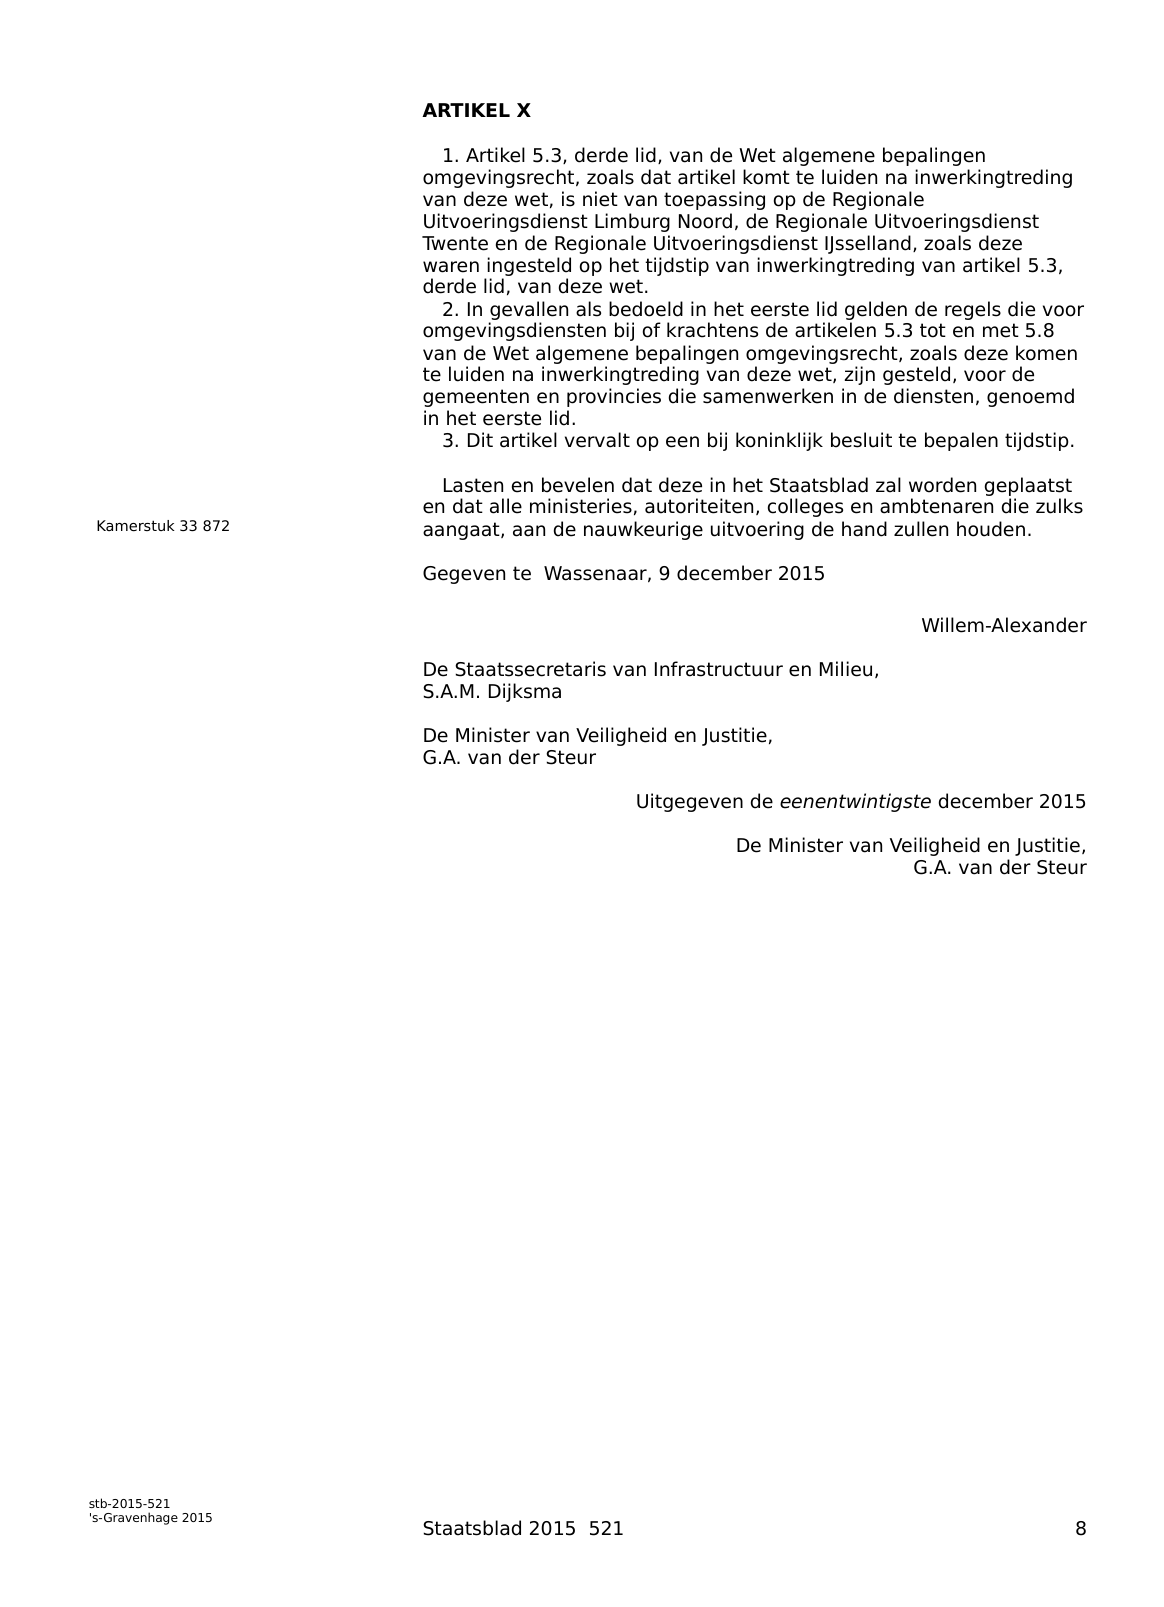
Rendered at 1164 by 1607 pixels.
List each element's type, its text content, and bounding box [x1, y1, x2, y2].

subtitle ARTIKEL X [422, 100, 1087, 122]
text Kamerstuk 33 872 [77, 517, 396, 534]
text 3. Dit artikel vervalt op een bij koninklijk besluit te bepalen tijdstip. [422, 430, 1087, 452]
text Uitgegeven de eenentwintigste december 2015 [422, 791, 1087, 813]
text De Minister van Veiligheid en Justitie, G.A. van der Steur [422, 835, 1087, 879]
text stb-2015-521 [88, 1497, 323, 1511]
text Willem-Alexander [422, 614, 1087, 637]
text 1. Artikel 5.3, derde lid, van de Wet algemene bepalingen omgevingsrecht, zoals dat artikel komt te luiden na inwerkingtreding van deze wet, is niet van toepassing op de Regionale Uitvoeringsdienst Limburg Noord, de Regionale Uitvoeringsdienst Twente en de Regionale Uitvoeringsdienst IJsselland, zoals deze waren ingesteld op het tijdstip van inwerkingtreding van artikel 5.3, derde lid, van deze wet. [422, 144, 1087, 298]
text Gegeven te Wassenaar, 9 december 2015 [422, 563, 1087, 584]
text 2. In gevallen als bedoeld in het eerste lid gelden de regels die voor omgevingsdiensten bij of krachtens de artikelen 5.3 tot en met 5.8 van de Wet algemene bepalingen omgevingsrecht, zoals deze komen te luiden na inwerkingtreding van deze wet, zijn gesteld, voor de gemeenten en provincies die samenwerken in de diensten, genoemd in het eerste lid. [422, 298, 1087, 430]
text De Minister van Veiligheid en Justitie, G.A. van der Steur [422, 725, 1087, 769]
text Lasten en bevelen dat deze in het Staatsblad zal worden geplaatst en dat alle ministeries, autoriteiten, colleges en ambtenaren die zulks aangaat, aan de nauwkeurige uitvoering de hand zullen houden. [422, 474, 1087, 540]
text De Staatssecretaris van Infrastructuur en Milieu, S.A.M. Dijksma [422, 659, 1087, 703]
text 's-Gravenhage 2015 [88, 1511, 323, 1525]
